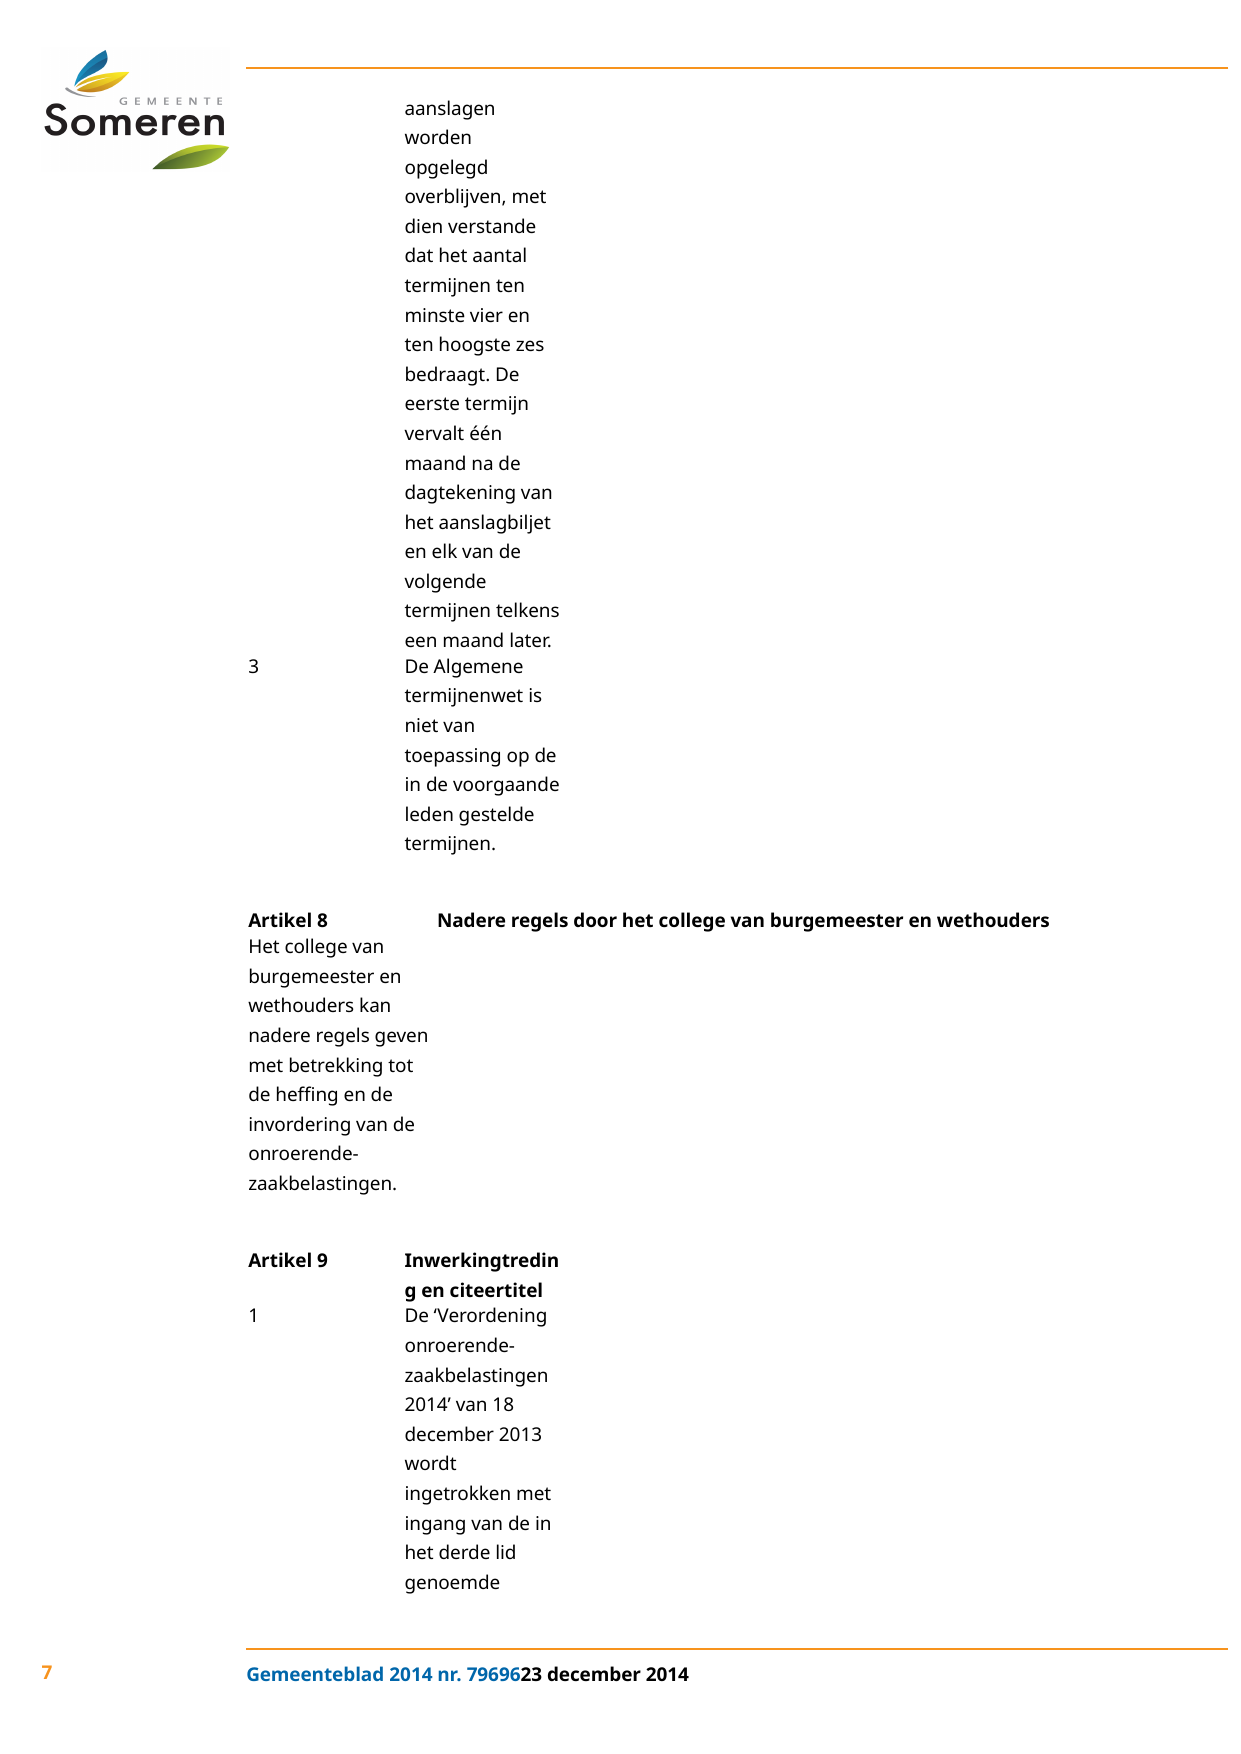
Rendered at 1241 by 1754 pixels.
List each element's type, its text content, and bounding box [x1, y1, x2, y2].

table_header Artikel 8 [248, 908, 437, 933]
table_cell [248, 95, 404, 653]
table_header Inwerkingtreding en citeertitel [404, 1247, 561, 1303]
table_cell 1 [248, 1303, 404, 1594]
table_cell 3 [248, 653, 404, 856]
table_header Nadere regels door het college van burgemeester en wethouders [437, 908, 1152, 933]
table_cell Het college van burgemeester en wethouders kan nadere regels geven met betrekking tot de heffing en de invordering van de onroerende-zaakbelastingen. [248, 934, 437, 1196]
table_header Artikel 9 [248, 1247, 404, 1303]
table_cell aanslagen worden opgelegd overblijven, met dien verstande dat het aantal termijnen ten minste vier en ten hoogste zes bedraagt. De eerste termijn vervalt één maand na de dagtekening van het aanslagbiljet en elk van de volgende termijnen telkens een maand later. [404, 95, 561, 653]
table_cell De Algemene termijnenwet is niet van toepassing op de in de voorgaande leden gestelde termijnen. [404, 653, 561, 856]
table_cell De ‘Verordening onroerende-zaakbelastingen 2014’ van 18 december 2013 wordt ingetrokken met ingang van de in het derde lid genoemde [404, 1303, 561, 1594]
picture [41, 47, 231, 172]
